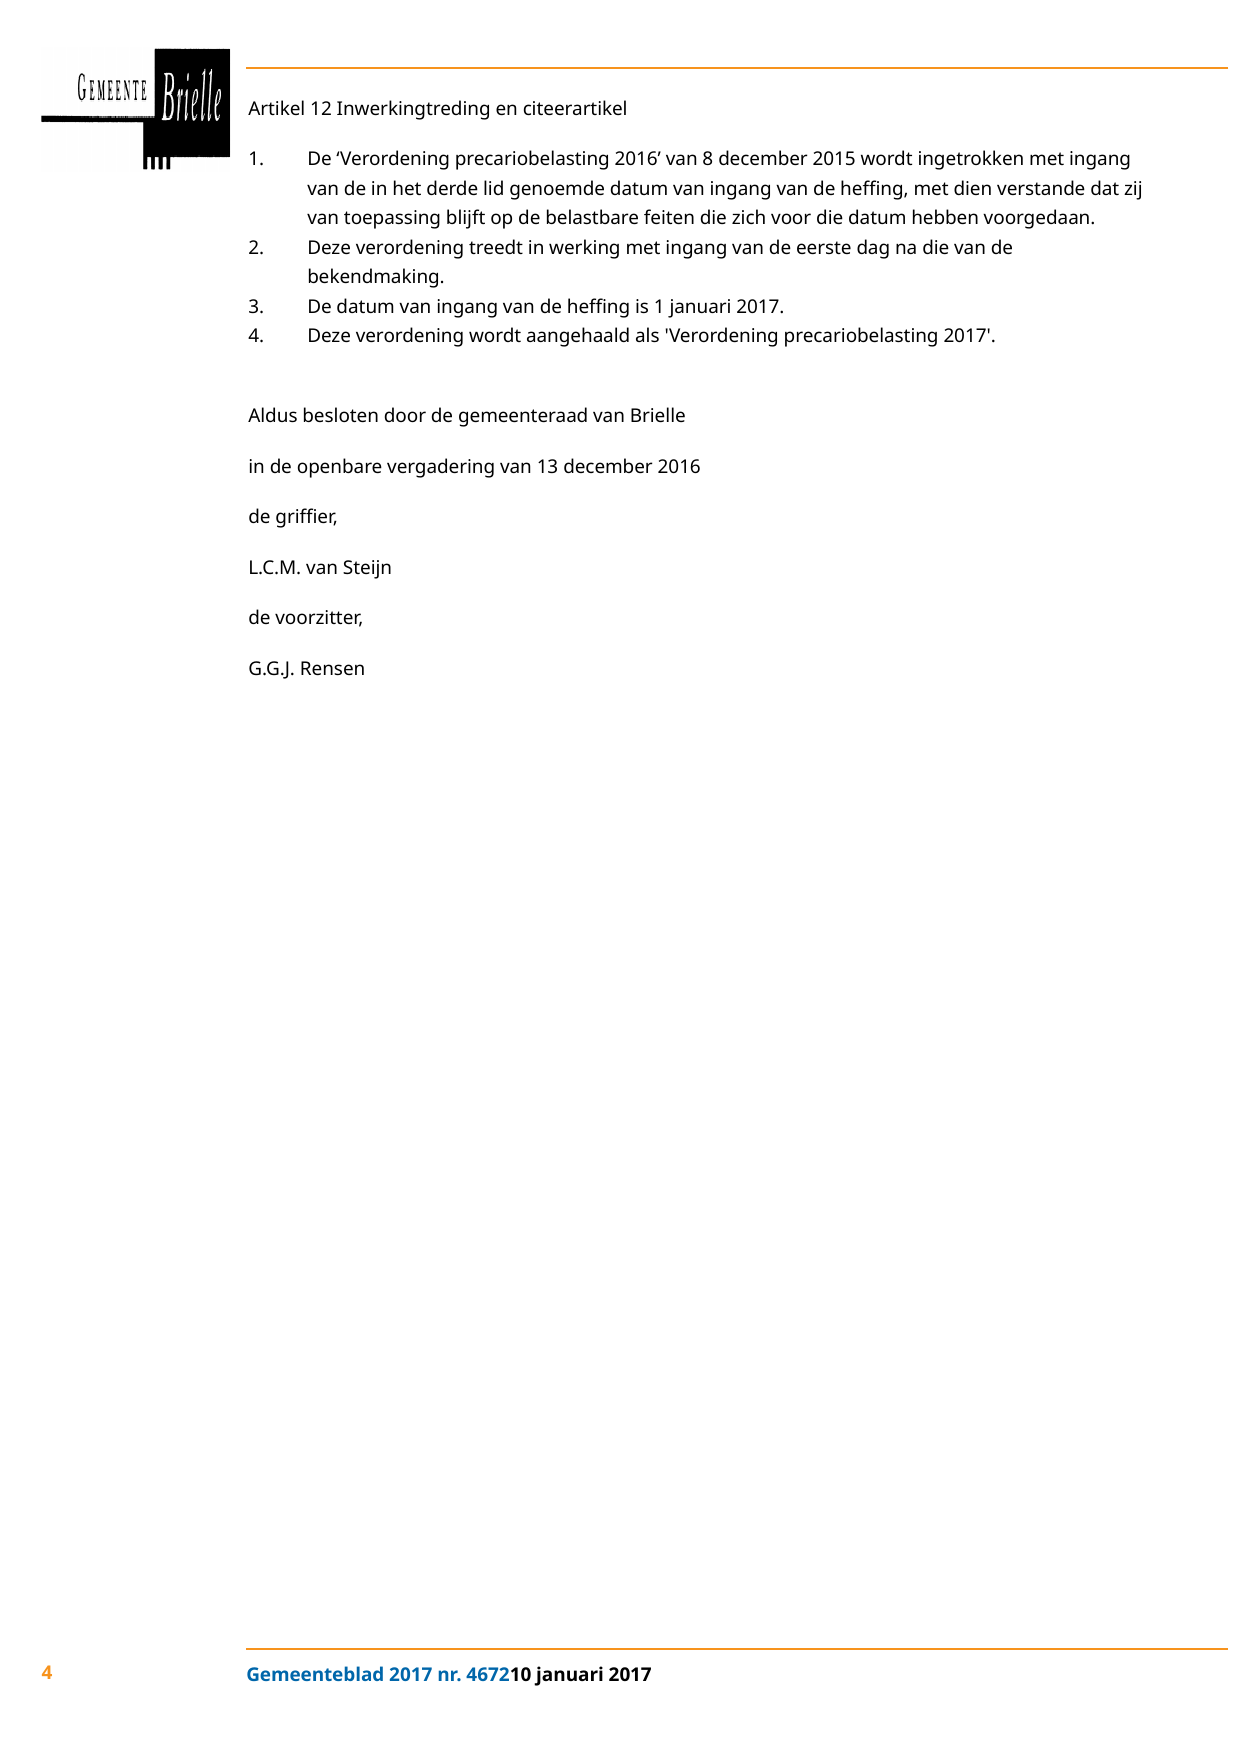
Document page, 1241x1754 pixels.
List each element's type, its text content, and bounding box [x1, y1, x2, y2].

text Aldus besloten door de gemeenteraad van Brielle [248, 403, 1152, 428]
list Deze verordening wordt aangehaald als 'Verordening precariobelasting 2017'. [248, 323, 1152, 348]
list Deze verordening treedt in werking met ingang van de eerste dag na die van de bekendmaking. [248, 234, 1152, 289]
list De ‘Verordening precariobelasting 2016’ van 8 december 2015 wordt ingetrokken met ingang van de in het derde lid genoemde datum van ingang van de heffing, met dien verstande dat zij van toepassing blijft op de belastbare feiten die zich voor die datum hebben voorgedaan. [248, 145, 1152, 230]
list De datum van ingang van de heffing is 1 januari 2017. [248, 293, 1152, 319]
text G.G.J. Rensen [248, 655, 1152, 681]
text Artikel 12 Inwerkingtreding en citeerartikel [248, 95, 1152, 121]
text L.C.M. van Steijn [248, 554, 1152, 580]
picture [41, 47, 231, 172]
text de voorzitter, [248, 604, 1152, 630]
text in de openbare vergadering van 13 december 2016 [248, 453, 1152, 479]
text de griffier, [248, 503, 1152, 529]
